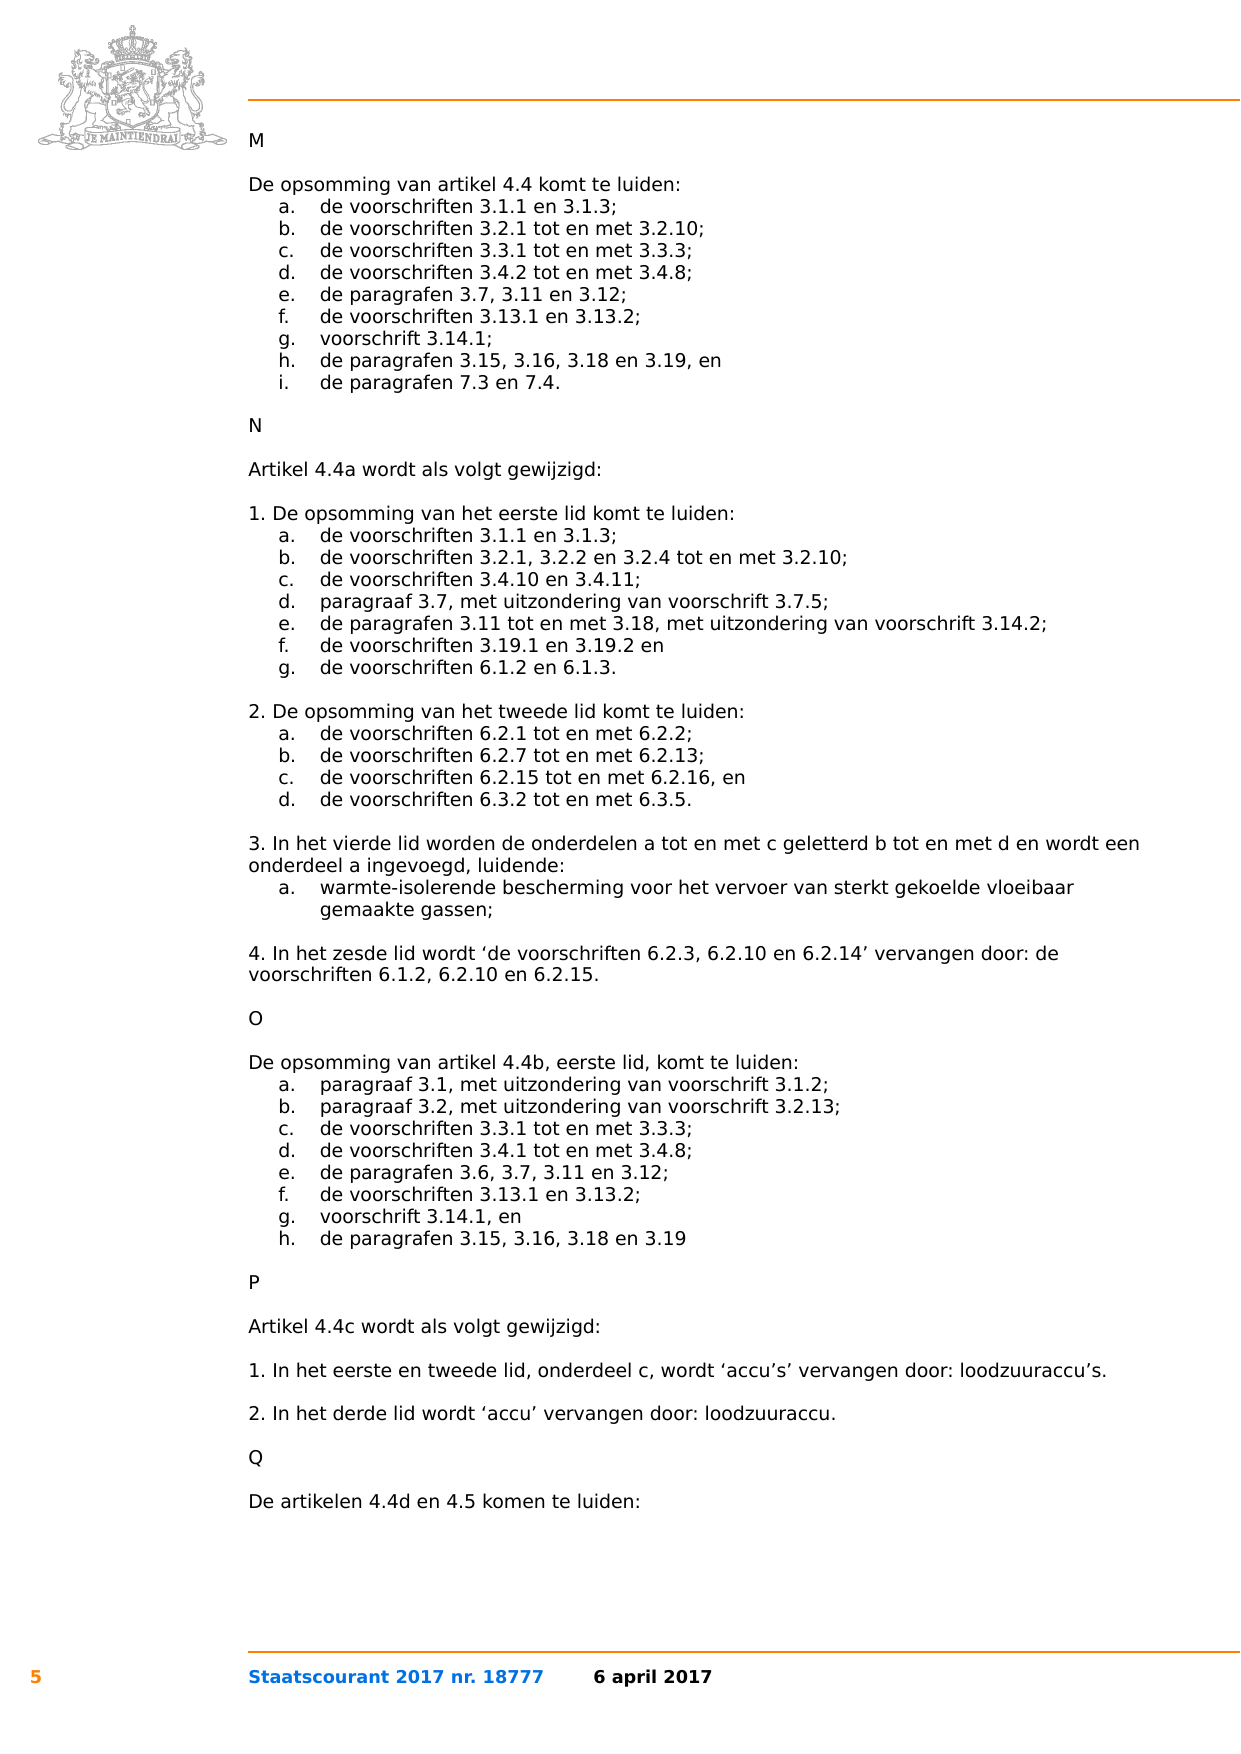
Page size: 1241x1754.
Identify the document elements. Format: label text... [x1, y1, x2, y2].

text h. de paragrafen 3.15, 3.16, 3.18 en 3.19 [278, 1228, 1163, 1250]
text b. de voorschriften 3.2.1 tot en met 3.2.10; [278, 218, 1163, 240]
text N [248, 415, 1163, 437]
text b. de voorschriften 6.2.7 tot en met 6.2.13; [278, 745, 1163, 767]
text g. voorschrift 3.14.1; [278, 328, 1163, 349]
text a. de voorschriften 3.1.1 en 3.1.3; [278, 196, 1163, 218]
text De opsomming van artikel 4.4b, eerste lid, komt te luiden: [248, 1052, 1163, 1074]
text e. de paragrafen 3.11 tot en met 3.18, met uitzondering van voorschrift 3.14.2; [278, 613, 1163, 635]
text h. de paragrafen 3.15, 3.16, 3.18 en 3.19, en [278, 349, 1163, 372]
text c. de voorschriften 6.2.15 tot en met 6.2.16, en [278, 767, 1163, 789]
text 4. In het zesde lid wordt ‘de voorschriften 6.2.3, 6.2.10 en 6.2.14’ vervangen door: de voorschriften 6.1.2, 6.2.10 en 6.2.15. [248, 942, 1163, 986]
text c. de voorschriften 3.3.1 tot en met 3.3.3; [278, 1118, 1163, 1140]
text b. de voorschriften 3.2.1, 3.2.2 en 3.2.4 tot en met 3.2.10; [278, 547, 1163, 569]
text M [248, 130, 1163, 152]
text Artikel 4.4c wordt als volgt gewijzigd: [248, 1316, 1163, 1338]
text i. de paragrafen 7.3 en 7.4. [278, 372, 1163, 393]
text f. de voorschriften 3.19.1 en 3.19.2 en [278, 635, 1163, 657]
text d. de voorschriften 3.4.2 tot en met 3.4.8; [278, 262, 1163, 284]
text a. de voorschriften 6.2.1 tot en met 6.2.2; [278, 723, 1163, 745]
text e. de paragrafen 3.7, 3.11 en 3.12; [278, 284, 1163, 306]
text f. de voorschriften 3.13.1 en 3.13.2; [278, 1184, 1163, 1206]
text Q [248, 1447, 1163, 1469]
text c. de voorschriften 3.4.10 en 3.4.11; [278, 569, 1163, 591]
text d. de voorschriften 3.4.1 tot en met 3.4.8; [278, 1140, 1163, 1162]
text b. paragraaf 3.2, met uitzondering van voorschrift 3.2.13; [278, 1096, 1163, 1118]
text a. warmte-isolerende bescherming voor het vervoer van sterkt gekoelde vloeibaar gemaakte gassen; [278, 877, 1163, 921]
text Artikel 4.4a wordt als volgt gewijzigd: [248, 459, 1163, 481]
text 1. In het eerste en tweede lid, onderdeel c, wordt ‘accu’s’ vervangen door: loodzuuraccu’s. [248, 1359, 1163, 1381]
text 2. De opsomming van het tweede lid komt te luiden: [248, 701, 1163, 723]
picture [38, 25, 227, 150]
text a. de voorschriften 3.1.1 en 3.1.3; [278, 525, 1163, 547]
text O [248, 1008, 1163, 1030]
text d. de voorschriften 6.3.2 tot en met 6.3.5. [278, 789, 1163, 811]
text g. de voorschriften 6.1.2 en 6.1.3. [278, 657, 1163, 679]
text De artikelen 4.4d en 4.5 komen te luiden: [248, 1491, 1163, 1513]
text 3. In het vierde lid worden de onderdelen a tot en met c geletterd b tot en met d en wordt een onderdeel a ingevoegd, luidende: [248, 833, 1163, 877]
text d. paragraaf 3.7, met uitzondering van voorschrift 3.7.5; [278, 591, 1163, 613]
text 2. In het derde lid wordt ‘accu’ vervangen door: loodzuuraccu. [248, 1403, 1163, 1425]
text 1. De opsomming van het eerste lid komt te luiden: [248, 503, 1163, 525]
text f. de voorschriften 3.13.1 en 3.13.2; [278, 306, 1163, 328]
text De opsomming van artikel 4.4 komt te luiden: [248, 174, 1163, 196]
text c. de voorschriften 3.3.1 tot en met 3.3.3; [278, 240, 1163, 262]
text e. de paragrafen 3.6, 3.7, 3.11 en 3.12; [278, 1162, 1163, 1184]
text a. paragraaf 3.1, met uitzondering van voorschrift 3.1.2; [278, 1074, 1163, 1096]
text g. voorschrift 3.14.1, en [278, 1206, 1163, 1228]
text P [248, 1272, 1163, 1294]
